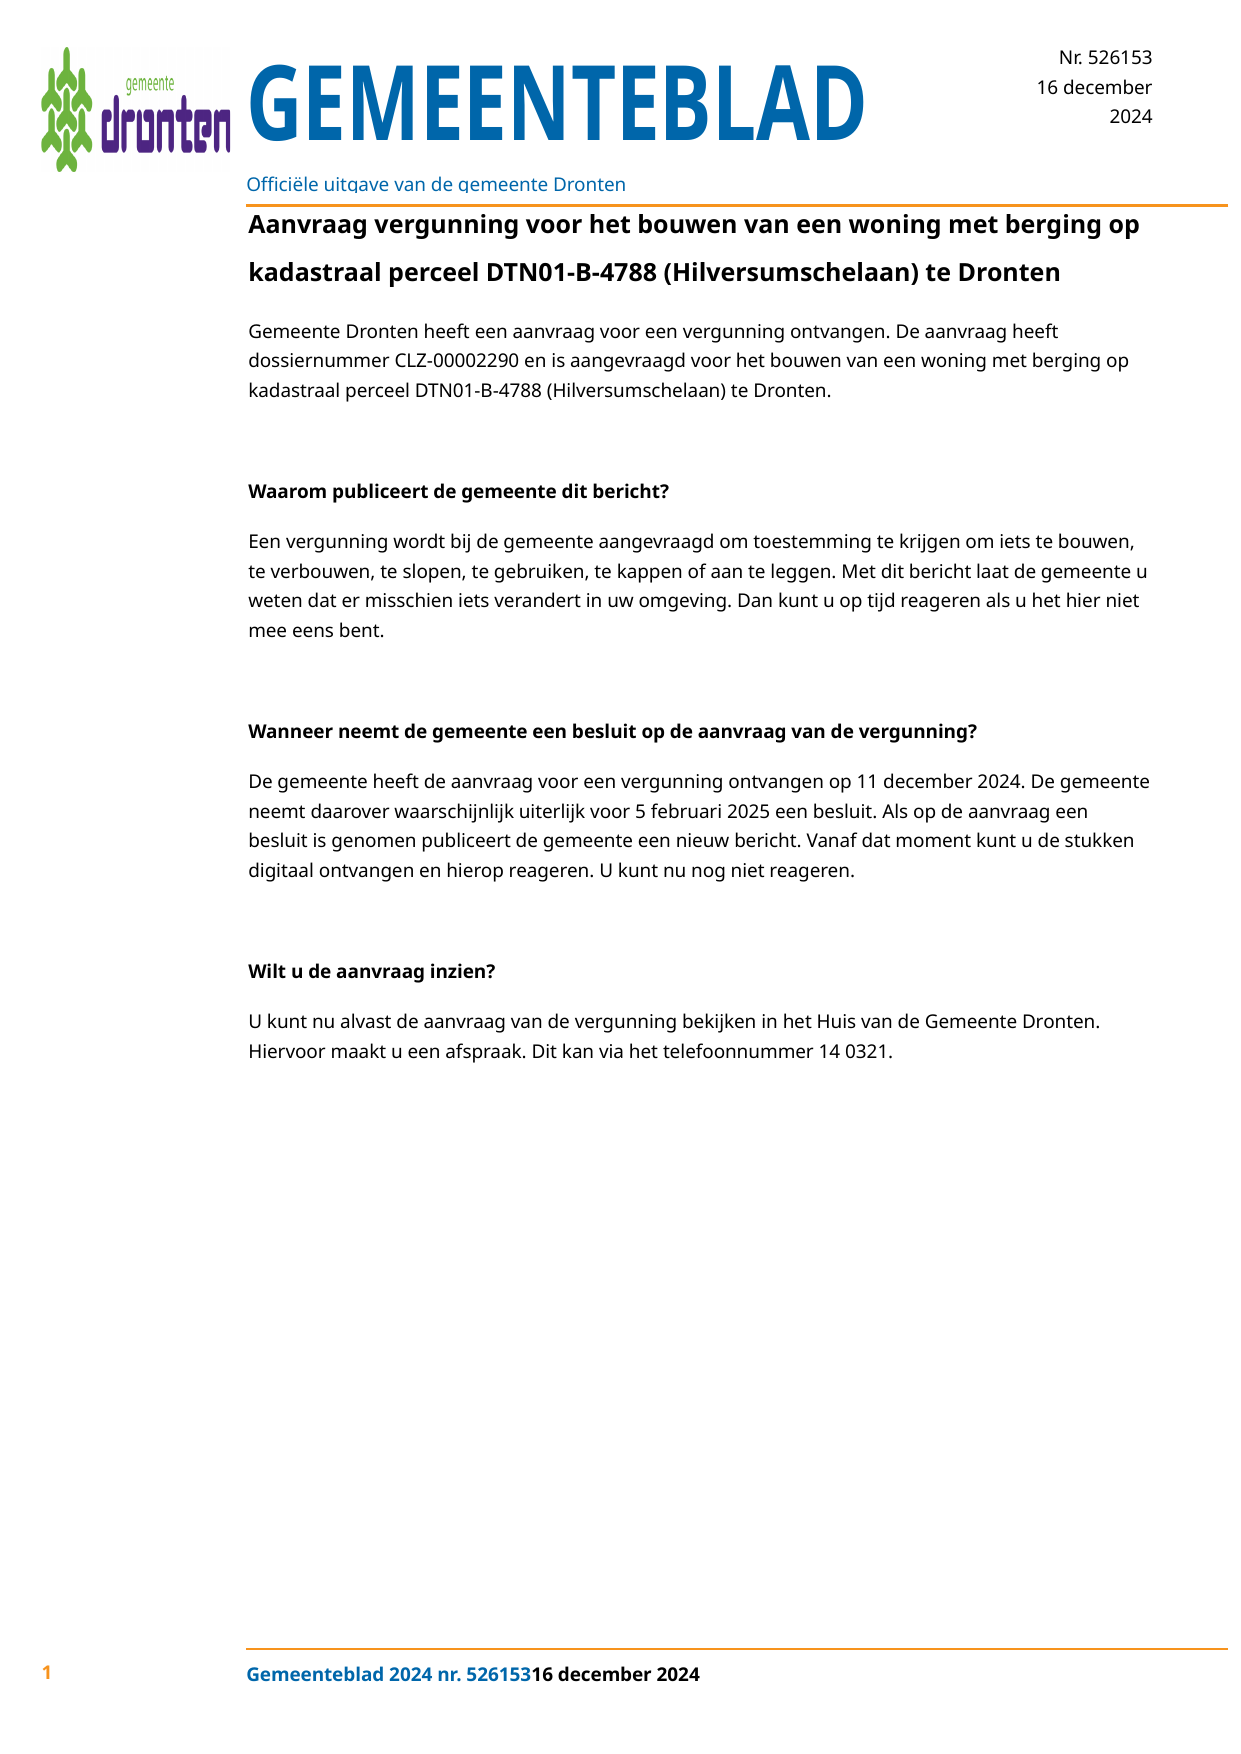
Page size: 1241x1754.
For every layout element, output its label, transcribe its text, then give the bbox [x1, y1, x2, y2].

text Wanneer neemt de gemeente een besluit op de aanvraag van de vergunning? [248, 718, 1152, 744]
text Waarom publiceert de gemeente dit bericht? [248, 478, 1152, 504]
text Wilt u de aanvraag inzien? [248, 958, 1152, 984]
picture [41, 47, 231, 172]
text Gemeente Dronten heeft een aanvraag voor een vergunning ontvangen. De aanvraag heeft dossiernummer CLZ-00002290 en is aangevraagd voor het bouwen van een woning met berging op kadastraal perceel DTN01-B-4788 (Hilversumschelaan) te Dronten. [248, 318, 1152, 403]
text Een vergunning wordt bij de gemeente aangevraagd om toestemming te krijgen om iets te bouwen, te verbouwen, te slopen, te gebruiken, te kappen of aan te leggen. Met dit bericht laat de gemeente u weten dat er misschien iets verandert in uw omgeving. Dan kunt u op tijd reageren als u het hier niet mee eens bent. [248, 528, 1152, 643]
text De gemeente heeft de aanvraag voor een vergunning ontvangen op 11 december 2024. De gemeente neemt daarover waarschijnlijk uiterlijk voor 5 februari 2025 een besluit. Als op de aanvraag een besluit is genomen publiceert de gemeente een nieuw bericht. Vanaf dat moment kunt u de stukken digitaal ontvangen en hierop reageren. U kunt nu nog niet reageren. [248, 768, 1152, 883]
text Aanvraag vergunning voor het bouwen van een woning met berging op kadastraal perceel DTN01-B-4788 (Hilversumschelaan) te Dronten [248, 207, 1152, 288]
text U kunt nu alvast de aanvraag van de vergunning bekijken in het Huis van de Gemeente Dronten. Hiervoor maakt u een afspraak. Dit kan via het telefoonnummer 14 0321. [248, 1008, 1152, 1064]
